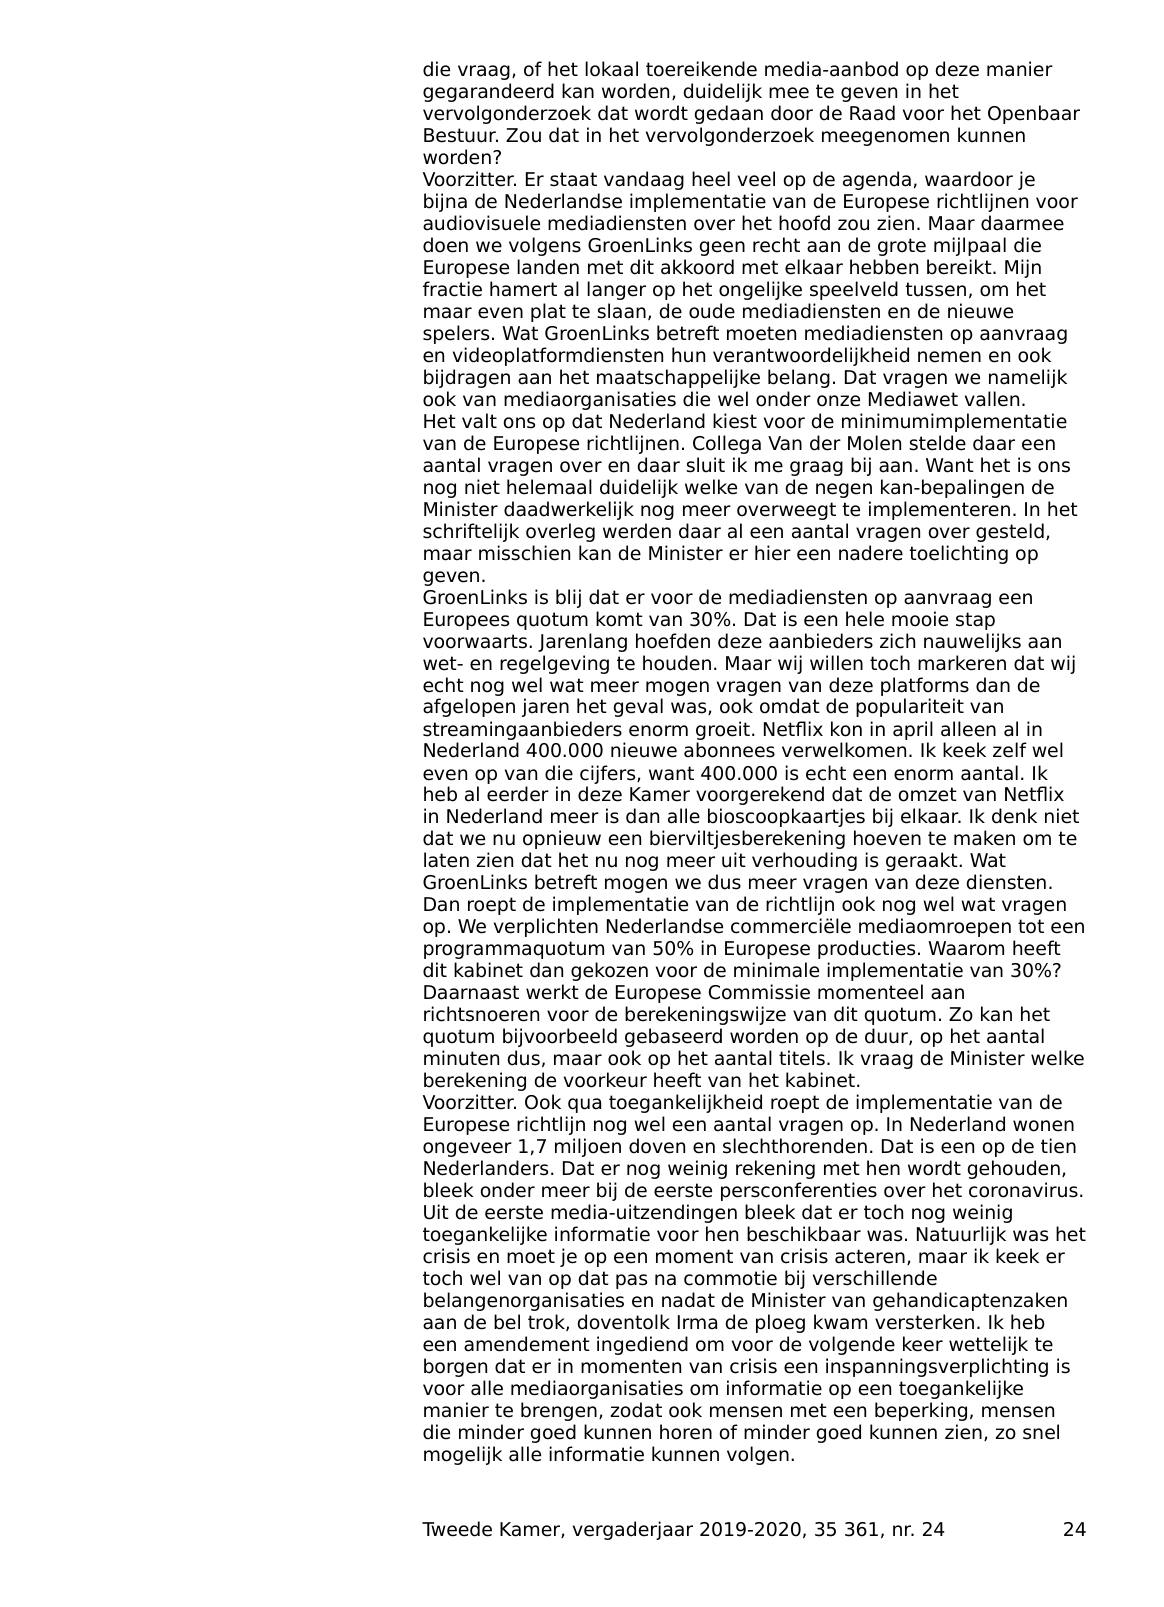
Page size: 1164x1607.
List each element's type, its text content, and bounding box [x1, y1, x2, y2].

text Het valt ons op dat Nederland kiest voor de minimumimplementatie van de Europese richtlijnen. Collega Van der Molen stelde daar een aantal vragen over en daar sluit ik me graag bij aan. Want het is ons nog niet helemaal duidelijk welke van de negen kan-bepalingen de Minister daadwerkelijk nog meer overweegt te implementeren. In het schriftelijk overleg werden daar al een aantal vragen over gesteld, maar misschien kan de Minister er hier een nadere toelichting op geven. [422, 411, 1087, 587]
text Dan roept de implementatie van de richtlijn ook nog wel wat vragen op. We verplichten Nederlandse commerciële mediaomroepen tot een programmaquotum van 50% in Europese producties. Waarom heeft dit kabinet dan gekozen voor de minimale implementatie van 30%? Daarnaast werkt de Europese Commissie momenteel aan richtsnoeren voor de berekeningswijze van dit quotum. Zo kan het quotum bijvoorbeeld gebaseerd worden op de duur, op het aantal minuten dus, maar ook op het aantal titels. Ik vraag de Minister welke berekening de voorkeur heeft van het kabinet. [422, 894, 1087, 1092]
text die vraag, of het lokaal toereikende media-aanbod op deze manier gegarandeerd kan worden, duidelijk mee te geven in het vervolgonderzoek dat wordt gedaan door de Raad voor het Openbaar Bestuur. Zou dat in het vervolgonderzoek meegenomen kunnen worden? [422, 59, 1087, 169]
text GroenLinks is blij dat er voor de mediadiensten op aanvraag een Europees quotum komt van 30%. Dat is een hele mooie stap voorwaarts. Jarenlang hoefden deze aanbieders zich nauwelijks aan wet- en regelgeving te houden. Maar wij willen toch markeren dat wij echt nog wel wat meer mogen vragen van deze platforms dan de afgelopen jaren het geval was, ook omdat de populariteit van streamingaanbieders enorm groeit. Netflix kon in april alleen al in Nederland 400.000 nieuwe abonnees verwelkomen. Ik keek zelf wel even op van die cijfers, want 400.000 is echt een enorm aantal. Ik heb al eerder in deze Kamer voorgerekend dat de omzet van Netflix in Nederland meer is dan alle bioscoopkaartjes bij elkaar. Ik denk niet dat we nu opnieuw een bierviltjesberekening hoeven te maken om te laten zien dat het nu nog meer uit verhouding is geraakt. Wat GroenLinks betreft mogen we dus meer vragen van deze diensten. [422, 587, 1087, 894]
text Voorzitter. Ook qua toegankelijkheid roept de implementatie van de Europese richtlijn nog wel een aantal vragen op. In Nederland wonen ongeveer 1,7 miljoen doven en slechthorenden. Dat is een op de tien Nederlanders. Dat er nog weinig rekening met hen wordt gehouden, bleek onder meer bij de eerste persconferenties over het coronavirus. Uit de eerste media-uitzendingen bleek dat er toch nog weinig toegankelijke informatie voor hen beschikbaar was. Natuurlijk was het crisis en moet je op een moment van crisis acteren, maar ik keek er toch wel van op dat pas na commotie bij verschillende belangenorganisaties en nadat de Minister van gehandicaptenzaken aan de bel trok, doventolk Irma de ploeg kwam versterken. Ik heb een amendement ingediend om voor de volgende keer wettelijk te borgen dat er in momenten van crisis een inspanningsverplichting is voor alle mediaorganisaties om informatie op een toegankelijke manier te brengen, zodat ook mensen met een beperking, mensen die minder goed kunnen horen of minder goed kunnen zien, zo snel mogelijk alle informatie kunnen volgen. [422, 1092, 1087, 1466]
text Voorzitter. Er staat vandaag heel veel op de agenda, waardoor je bijna de Nederlandse implementatie van de Europese richtlijnen voor audiovisuele mediadiensten over het hoofd zou zien. Maar daarmee doen we volgens GroenLinks geen recht aan de grote mijlpaal die Europese landen met dit akkoord met elkaar hebben bereikt. Mijn fractie hamert al langer op het ongelijke speelveld tussen, om het maar even plat te slaan, de oude mediadiensten en de nieuwe spelers. Wat GroenLinks betreft moeten mediadiensten op aanvraag en videoplatformdiensten hun verantwoordelijkheid nemen en ook bijdragen aan het maatschappelijke belang. Dat vragen we namelijk ook van mediaorganisaties die wel onder onze Mediawet vallen. [422, 169, 1087, 411]
